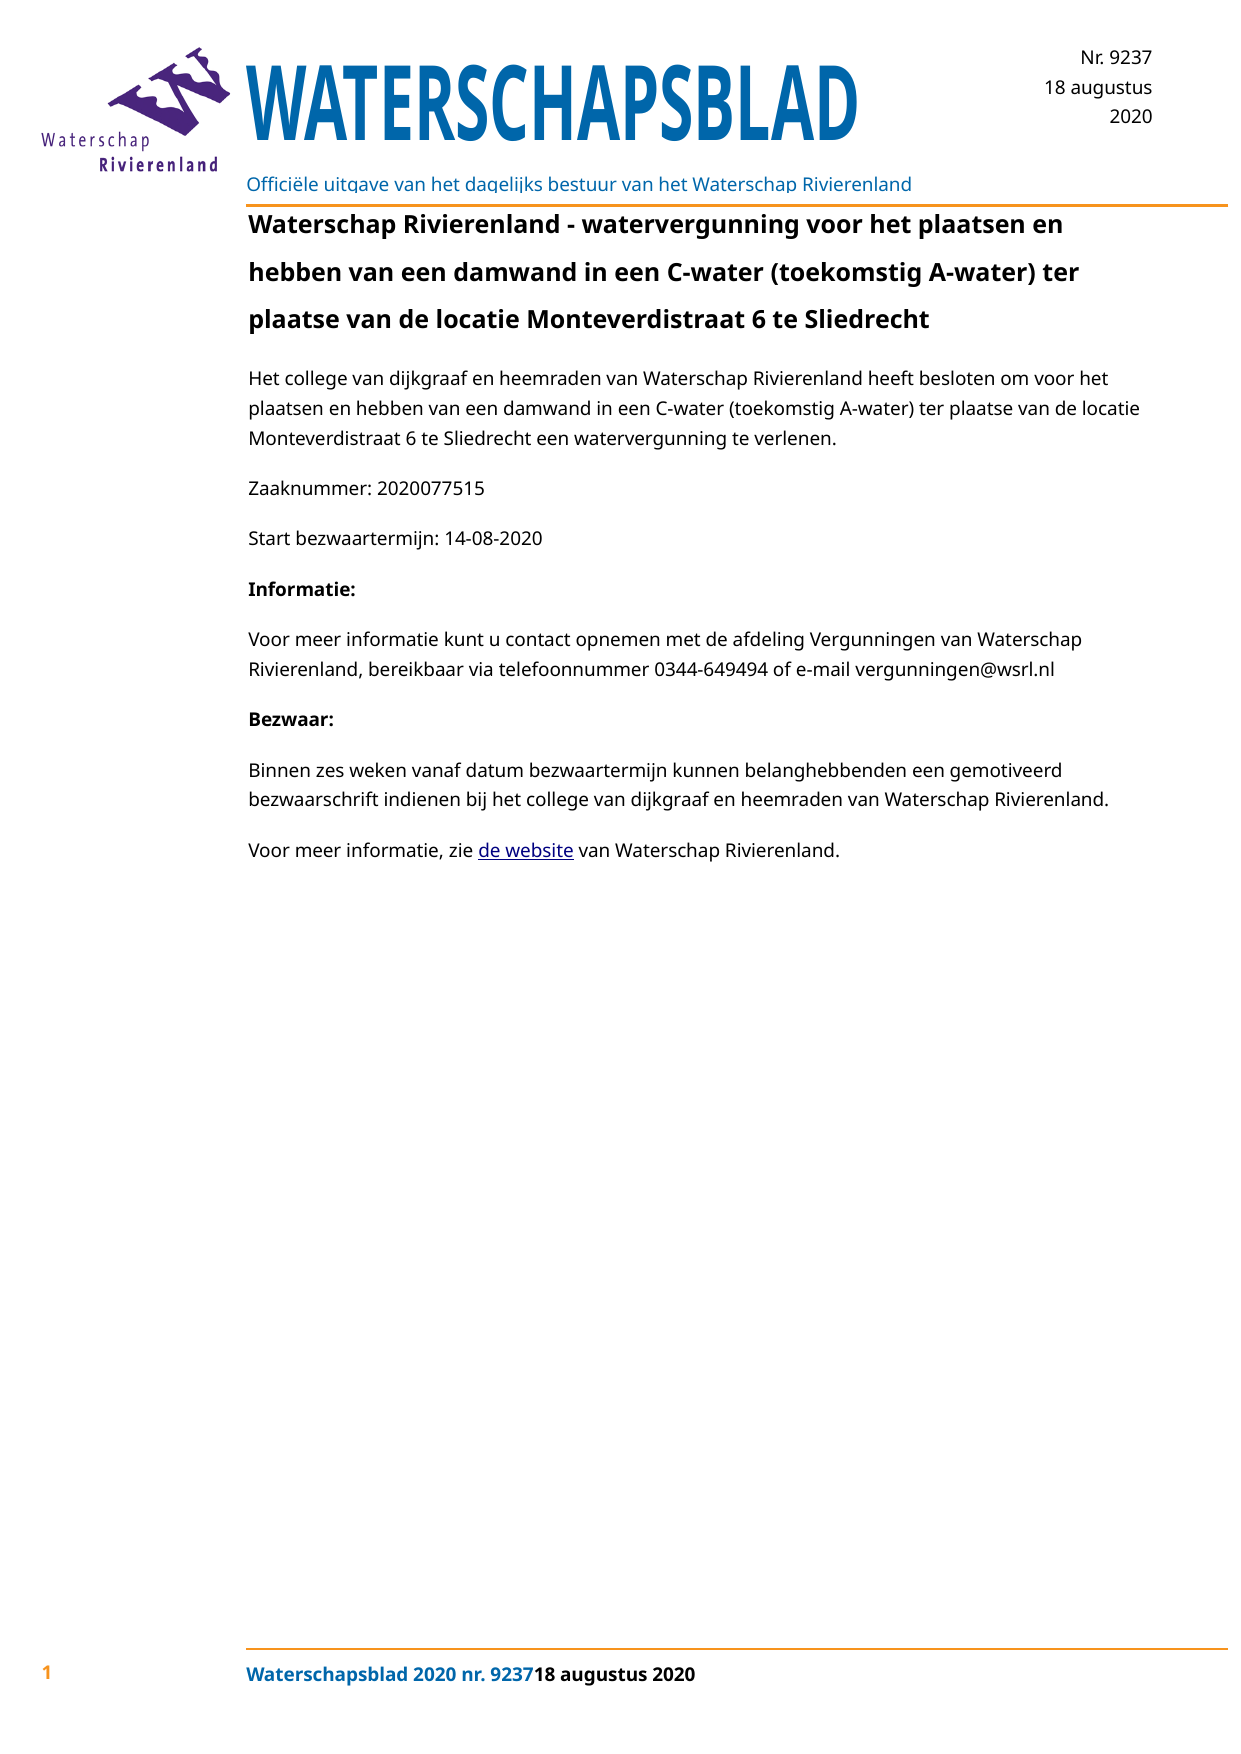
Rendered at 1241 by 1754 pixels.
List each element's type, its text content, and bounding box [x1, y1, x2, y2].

text Informatie: [248, 576, 1152, 602]
text Bezwaar: [248, 706, 1152, 732]
text Waterschap Rivierenland - watervergunning voor het plaatsen en hebben van een damwand in een C-water (toekomstig A-water) ter plaatse van de locatie Monteverdistraat 6 te Sliedrecht [248, 207, 1152, 336]
text Het college van dijkgraaf en heemraden van Waterschap Rivierenland heeft besloten om voor het plaatsen en hebben van een damwand in een C-water (toekomstig A-water) ter plaatse van de locatie Monteverdistraat 6 te Sliedrecht een watervergunning te verlenen. [248, 366, 1152, 450]
text Start bezwaartermijn: 14-08-2020 [248, 526, 1152, 551]
picture [41, 47, 231, 172]
text Voor meer informatie, zie de website van Waterschap Rivierenland. [248, 837, 1152, 862]
text Voor meer informatie kunt u contact opnemen met de afdeling Vergunningen van Waterschap Rivierenland, bereikbaar via telefoonnummer 0344-649494 of e-mail vergunningen@wsrl.nl [248, 626, 1152, 682]
text Zaaknummer: 2020077515 [248, 475, 1152, 501]
text Binnen zes weken vanaf datum bezwaartermijn kunnen belanghebbenden een gemotiveerd bezwaarschrift indienen bij het college van dijkgraaf en heemraden van Waterschap Rivierenland. [248, 757, 1152, 812]
